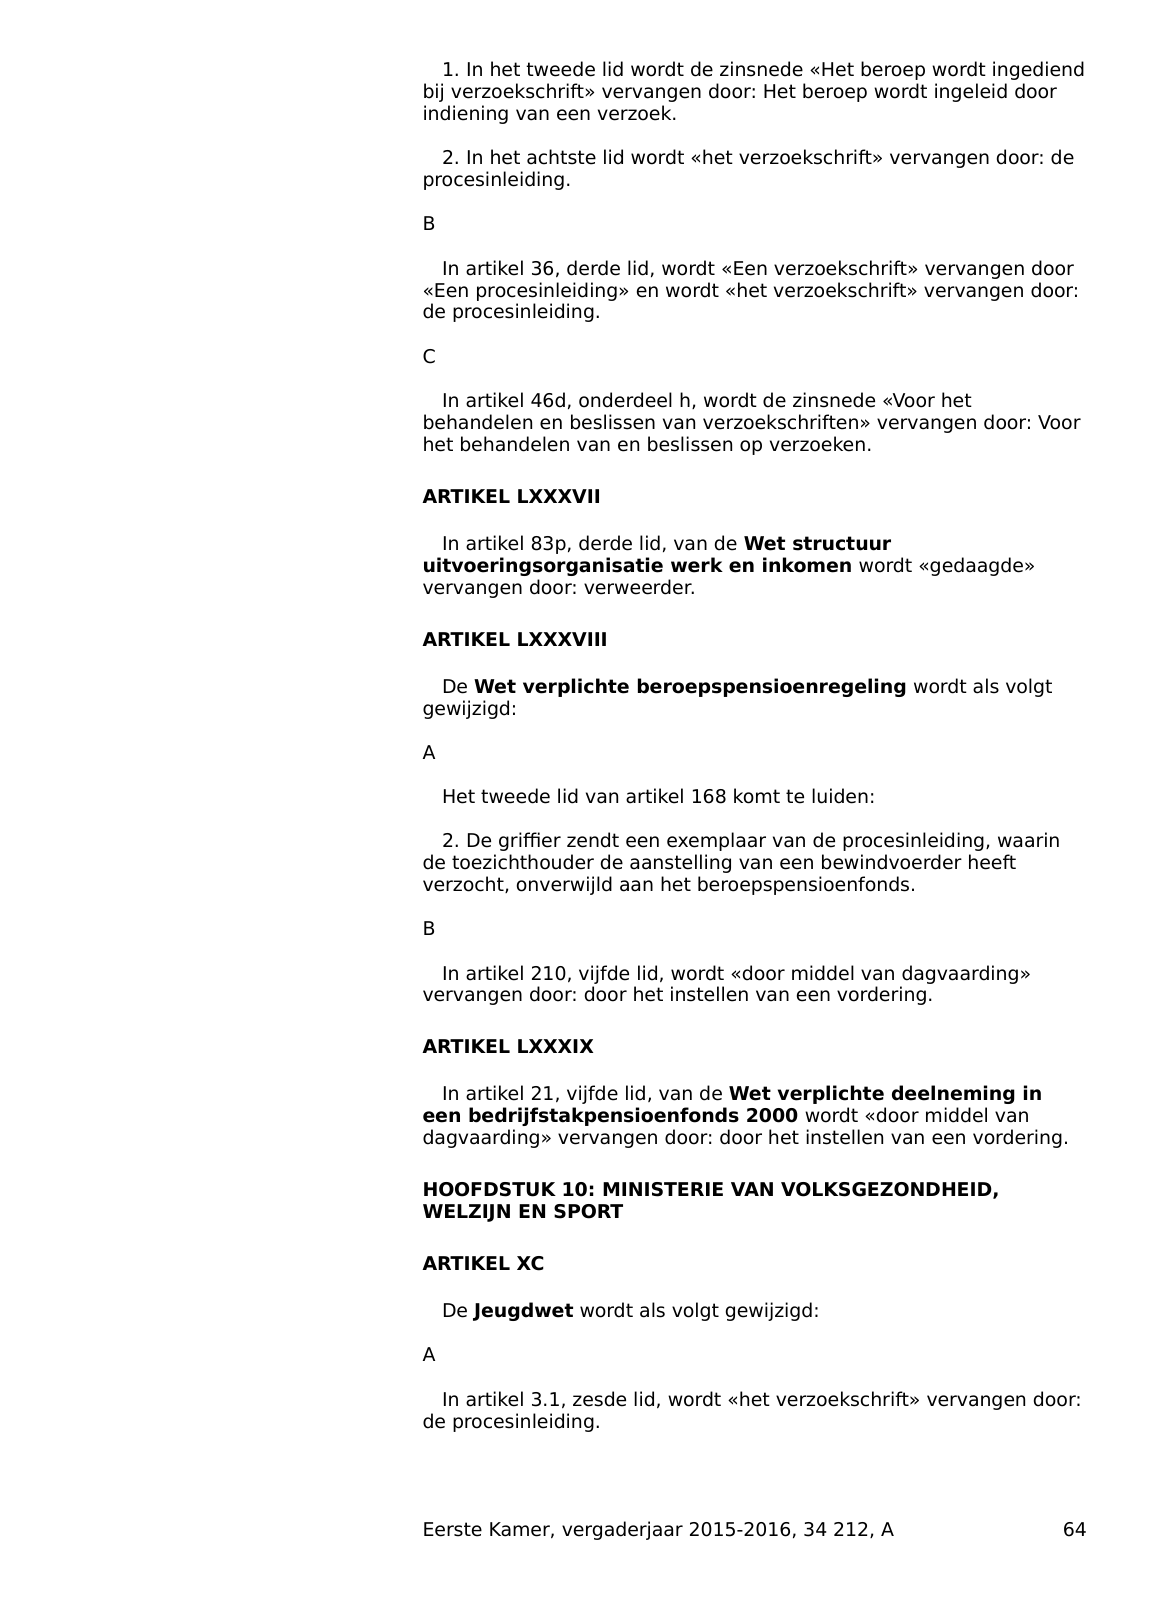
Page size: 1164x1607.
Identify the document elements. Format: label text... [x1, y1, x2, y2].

text C [422, 346, 1087, 368]
text 1. In het tweede lid wordt de zinsnede «Het beroep wordt ingediend bij verzoekschrift» vervangen door: Het beroep wordt ingeleid door indiening van een verzoek. [422, 59, 1087, 125]
text B [422, 213, 1087, 235]
text De Wet verplichte beroepspensioenregeling wordt als volgt gewijzigd: [422, 676, 1087, 719]
text B [422, 918, 1087, 940]
text A [422, 742, 1087, 764]
text 2. In het achtste lid wordt «het verzoekschrift» vervangen door: de procesinleiding. [422, 147, 1087, 191]
text A [422, 1344, 1087, 1366]
text In artikel 3.1, zesde lid, wordt «het verzoekschrift» vervangen door: de procesinleiding. [422, 1388, 1087, 1432]
subtitle ARTIKEL LXXXVIII [422, 629, 1087, 651]
text De Jeugdwet wordt als volgt gewijzigd: [422, 1300, 1087, 1322]
subtitle ARTIKEL LXXXIX [422, 1036, 1087, 1058]
text Het tweede lid van artikel 168 komt te luiden: [422, 786, 1087, 808]
text In artikel 21, vijfde lid, van de Wet verplichte deelneming in een bedrijfstakpensioenfonds 2000 wordt «door middel van dagvaarding» vervangen door: door het instellen van een vordering. [422, 1083, 1087, 1149]
text 2. De griffier zendt een exemplaar van de procesinleiding, waarin de toezichthouder de aanstelling van een bewindvoerder heeft verzocht, onverwijld aan het beroepspensioenfonds. [422, 830, 1087, 896]
text In artikel 46d, onderdeel h, wordt de zinsnede «Voor het behandelen en beslissen van verzoekschriften» vervangen door: Voor het behandelen van en beslissen op verzoeken. [422, 390, 1087, 456]
subtitle ARTIKEL LXXXVII [422, 486, 1087, 508]
text In artikel 36, derde lid, wordt «Een verzoekschrift» vervangen door «Een procesinleiding» en wordt «het verzoekschrift» vervangen door: de procesinleiding. [422, 257, 1087, 323]
text In artikel 83p, derde lid, van de Wet structuur uitvoeringsorganisatie werk en inkomen wordt «gedaagde» vervangen door: verweerder. [422, 533, 1087, 599]
subtitle HOOFDSTUK 10: MINISTERIE VAN VOLKSGEZONDHEID, WELZIJN EN SPORT [422, 1179, 1087, 1223]
text In artikel 210, vijfde lid, wordt «door middel van dagvaarding» vervangen door: door het instellen van een vordering. [422, 962, 1087, 1006]
subtitle ARTIKEL XC [422, 1253, 1087, 1275]
